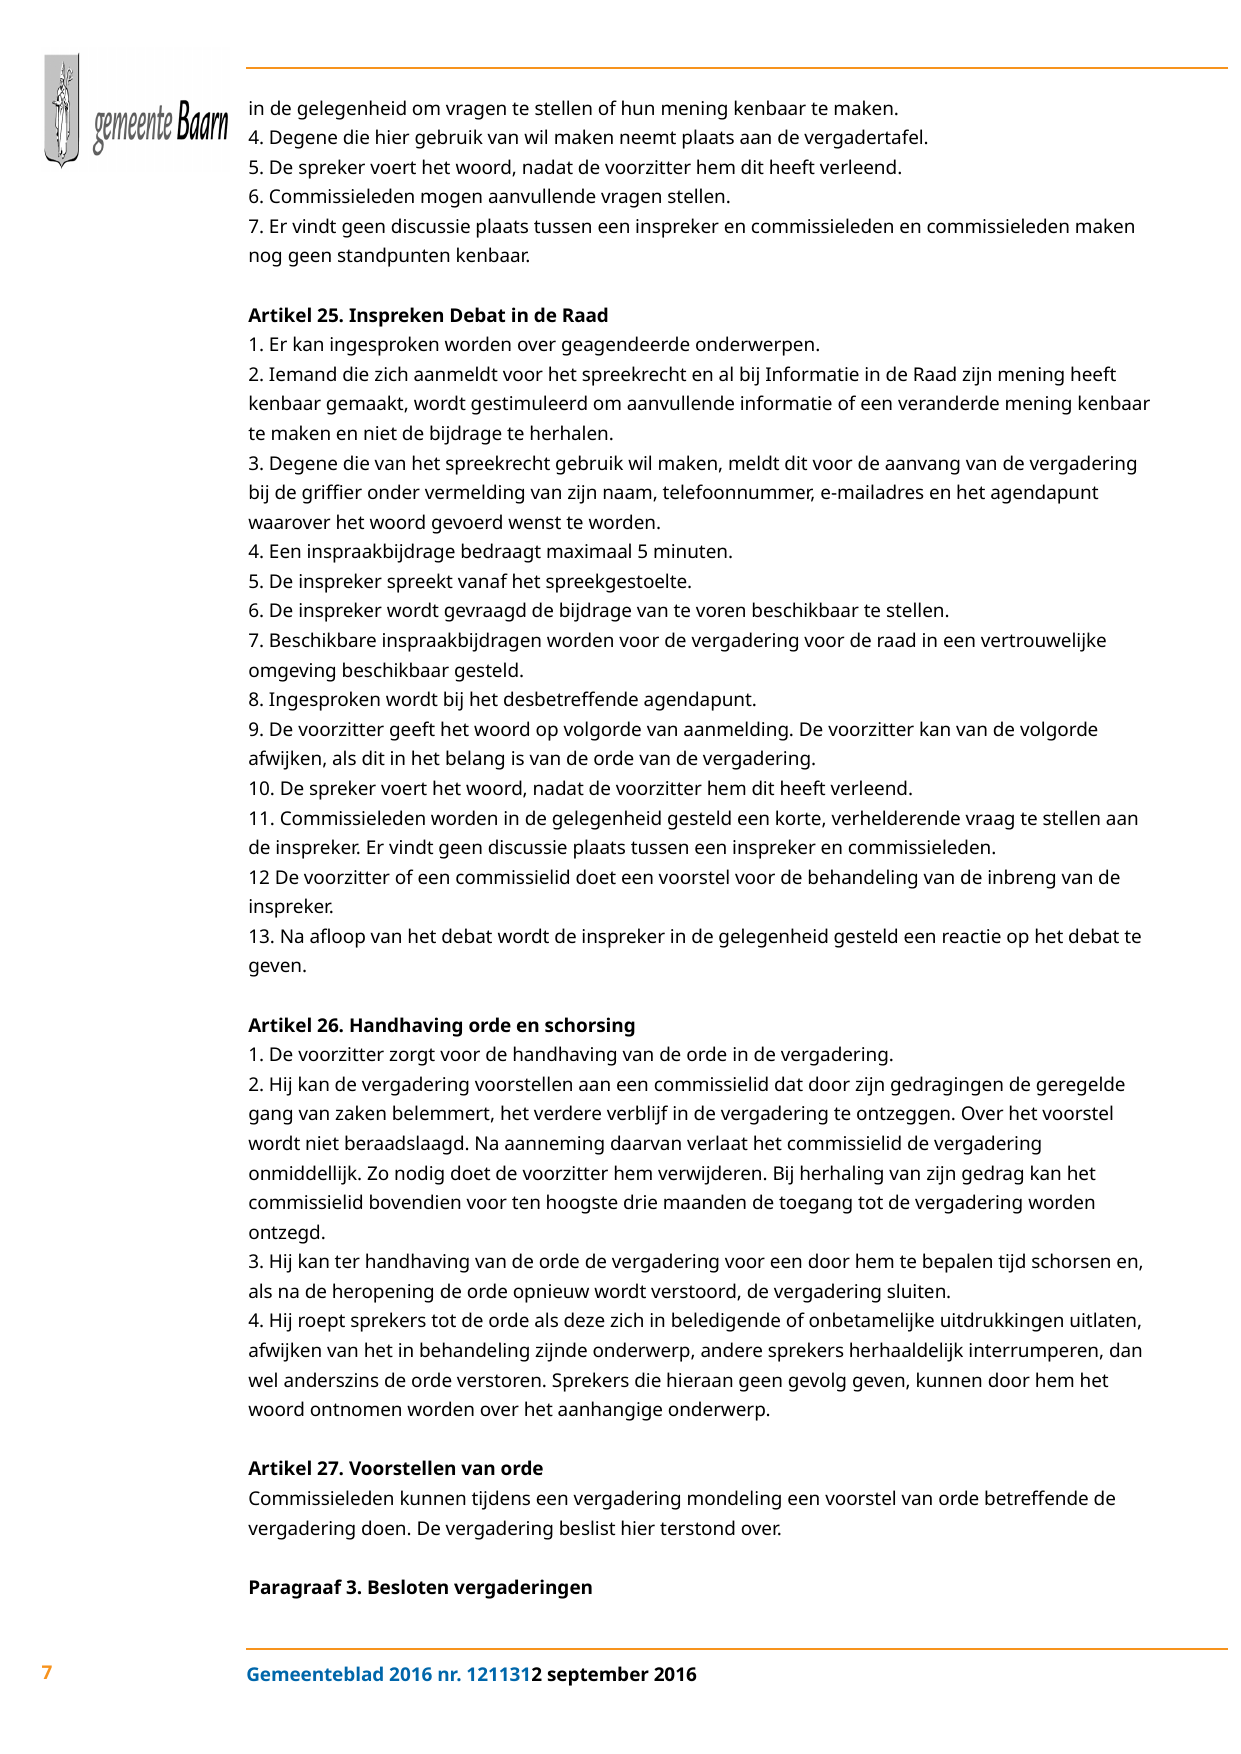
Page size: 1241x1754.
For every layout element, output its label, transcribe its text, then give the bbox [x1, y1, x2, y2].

text 4. Hij roept sprekers tot de orde als deze zich in beledigende of onbetamelijke uitdrukkingen uitlaten, afwijken van het in behandeling zijnde onderwerp, andere sprekers herhaaldelijk interrumperen, dan wel anderszins de orde verstoren. Sprekers die hieraan geen gevolg geven, kunnen door hem het woord ontnomen worden over het aanhangige onderwerp. [248, 1308, 1152, 1422]
text 4. Een inspraakbijdrage bedraagt maximaal 5 minuten. [248, 538, 1152, 564]
text 3. Degene die van het spreekrecht gebruik wil maken, meldt dit voor de aanvang van de vergadering bij de griffier onder vermelding van zijn naam, telefoonnummer, e-mailadres en het agendapunt waarover het woord gevoerd wenst te worden. [248, 450, 1152, 535]
text 9. De voorzitter geeft het woord op volgorde van aanmelding. De voorzitter kan van de volgorde afwijken, als dit in het belang is van de orde van de vergadering. [248, 716, 1152, 771]
text 7. Er vindt geen discussie plaats tussen een inspreker en commissieleden en commissieleden maken nog geen standpunten kenbaar. [248, 213, 1152, 268]
text 7. Beschikbare inspraakbijdragen worden voor de vergadering voor de raad in een vertrouwelijke omgeving beschikbaar gesteld. [248, 627, 1152, 683]
text 5. De inspreker spreekt vanaf het spreekgestoelte. [248, 568, 1152, 594]
text 3. Hij kan ter handhaving van de orde de vergadering voor een door hem te bepalen tijd schorsen en, als na de heropening de orde opnieuw wordt verstoord, de vergadering sluiten. [248, 1248, 1152, 1304]
text 11. Commissieleden worden in de gelegenheid gesteld een korte, verhelderende vraag te stellen aan de inspreker. Er vindt geen discussie plaats tussen een inspreker en commissieleden. [248, 805, 1152, 860]
text 4. Degene die hier gebruik van wil maken neemt plaats aan de vergadertafel. [248, 124, 1152, 150]
text 5. De spreker voert het woord, nadat de voorzitter hem dit heeft verleend. [248, 154, 1152, 180]
text Artikel 26. Handhaving orde en schorsing [248, 1012, 1152, 1038]
text Commissieleden kunnen tijdens een vergadering mondeling een voorstel van orde betreffende de vergadering doen. De vergadering beslist hier terstond over. [248, 1485, 1152, 1541]
text 2. Hij kan de vergadering voorstellen aan een commissielid dat door zijn gedragingen de geregelde gang van zaken belemmert, het verdere verblijf in de vergadering te ontzeggen. Over het voorstel wordt niet beraadslaagd. Na aanneming daarvan verlaat het commissielid de vergadering onmiddellijk. Zo nodig doet de voorzitter hem verwijderen. Bij herhaling van zijn gedrag kan het commissielid bovendien voor ten hoogste drie maanden de toegang tot de vergadering worden ontzegd. [248, 1071, 1152, 1245]
text Paragraaf 3. Besloten vergaderingen [248, 1574, 1152, 1600]
text 1. Er kan ingesproken worden over geagendeerde onderwerpen. [248, 331, 1152, 357]
text in de gelegenheid om vragen te stellen of hun mening kenbaar te maken. [248, 95, 1152, 121]
text Artikel 27. Voorstellen van orde [248, 1456, 1152, 1481]
text 12 De voorzitter of een commissielid doet een voorstel voor de behandeling van de inbreng van de inspreker. [248, 864, 1152, 919]
text 6. Commissieleden mogen aanvullende vragen stellen. [248, 183, 1152, 209]
text 8. Ingesproken wordt bij het desbetreffende agendapunt. [248, 686, 1152, 712]
text 2. Iemand die zich aanmeldt voor het spreekrecht en al bij Informatie in de Raad zijn mening heeft kenbaar gemaakt, wordt gestimuleerd om aanvullende informatie of een veranderde mening kenbaar te maken en niet de bijdrage te herhalen. [248, 361, 1152, 446]
text 13. Na afloop van het debat wordt de inspreker in de gelegenheid gesteld een reactie op het debat te geven. [248, 923, 1152, 978]
text 1. De voorzitter zorgt voor de handhaving van de orde in de vergadering. [248, 1041, 1152, 1067]
text 6. De inspreker wordt gevraagd de bijdrage van te voren beschikbaar te stellen. [248, 598, 1152, 623]
text 10. De spreker voert het woord, nadat de voorzitter hem dit heeft verleend. [248, 775, 1152, 801]
picture [41, 47, 231, 172]
text Artikel 25. Inspreken Debat in de Raad [248, 302, 1152, 328]
